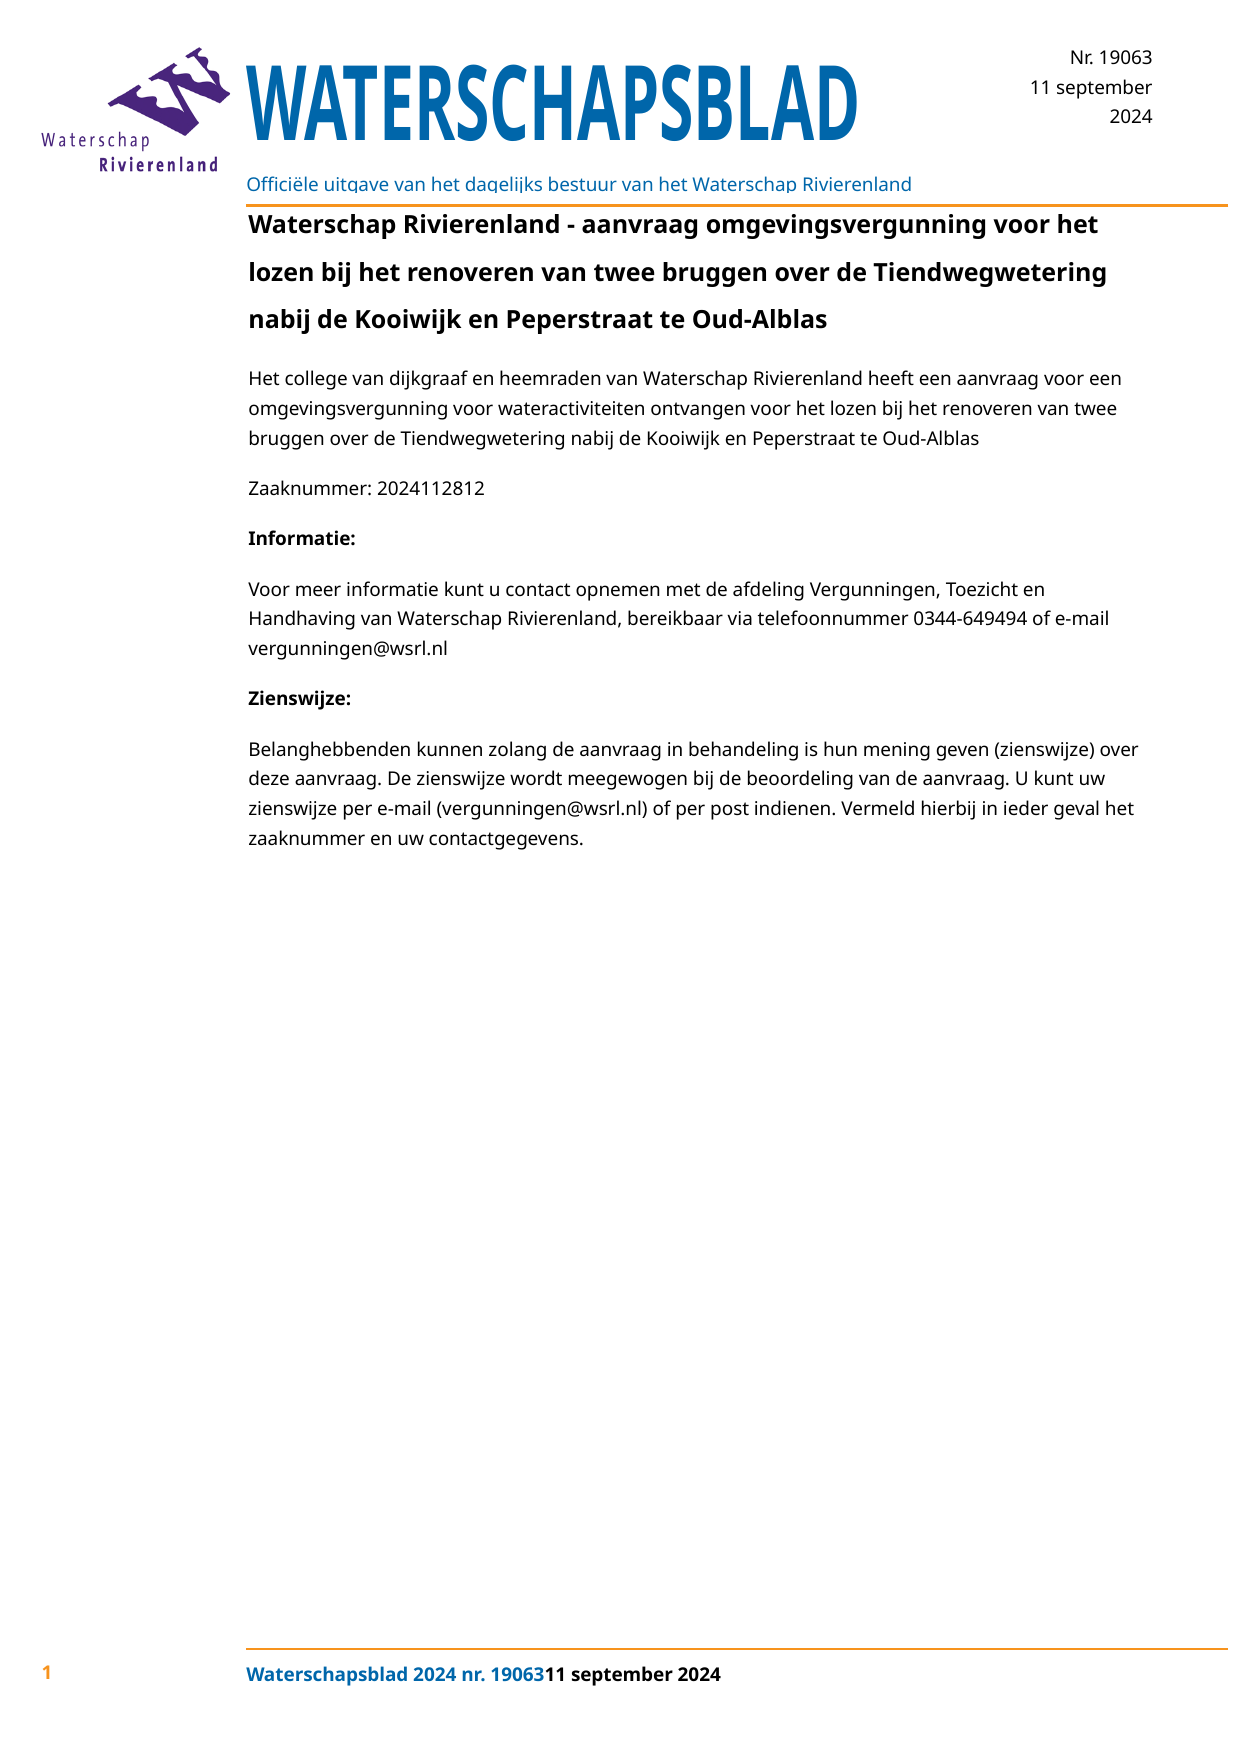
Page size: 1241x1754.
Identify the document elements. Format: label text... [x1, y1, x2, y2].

text Het college van dijkgraaf en heemraden van Waterschap Rivierenland heeft een aanvraag voor een omgevingsvergunning voor wateractiviteiten ontvangen voor het lozen bij het renoveren van twee bruggen over de Tiendwegwetering nabij de Kooiwijk en Peperstraat te Oud-Alblas [248, 366, 1152, 450]
text Voor meer informatie kunt u contact opnemen met de afdeling Vergunningen, Toezicht en Handhaving van Waterschap Rivierenland, bereikbaar via telefoonnummer 0344-649494 of e-mail vergunningen@wsrl.nl [248, 576, 1152, 661]
text Informatie: [248, 526, 1152, 551]
text Belanghebbenden kunnen zolang de aanvraag in behandeling is hun mening geven (zienswijze) over deze aanvraag. De zienswijze wordt meegewogen bij de beoordeling van de aanvraag. U kunt uw zienswijze per e-mail (vergunningen@wsrl.nl) of per post indienen. Vermeld hierbij in ieder geval het zaaknummer en uw contactgegevens. [248, 736, 1152, 850]
text Zienswijze: [248, 686, 1152, 711]
text Waterschap Rivierenland - aanvraag omgevingsvergunning voor het lozen bij het renoveren van twee bruggen over de Tiendwegwetering nabij de Kooiwijk en Peperstraat te Oud-Alblas [248, 207, 1152, 336]
picture [41, 47, 231, 172]
text Zaaknummer: 2024112812 [248, 475, 1152, 501]
